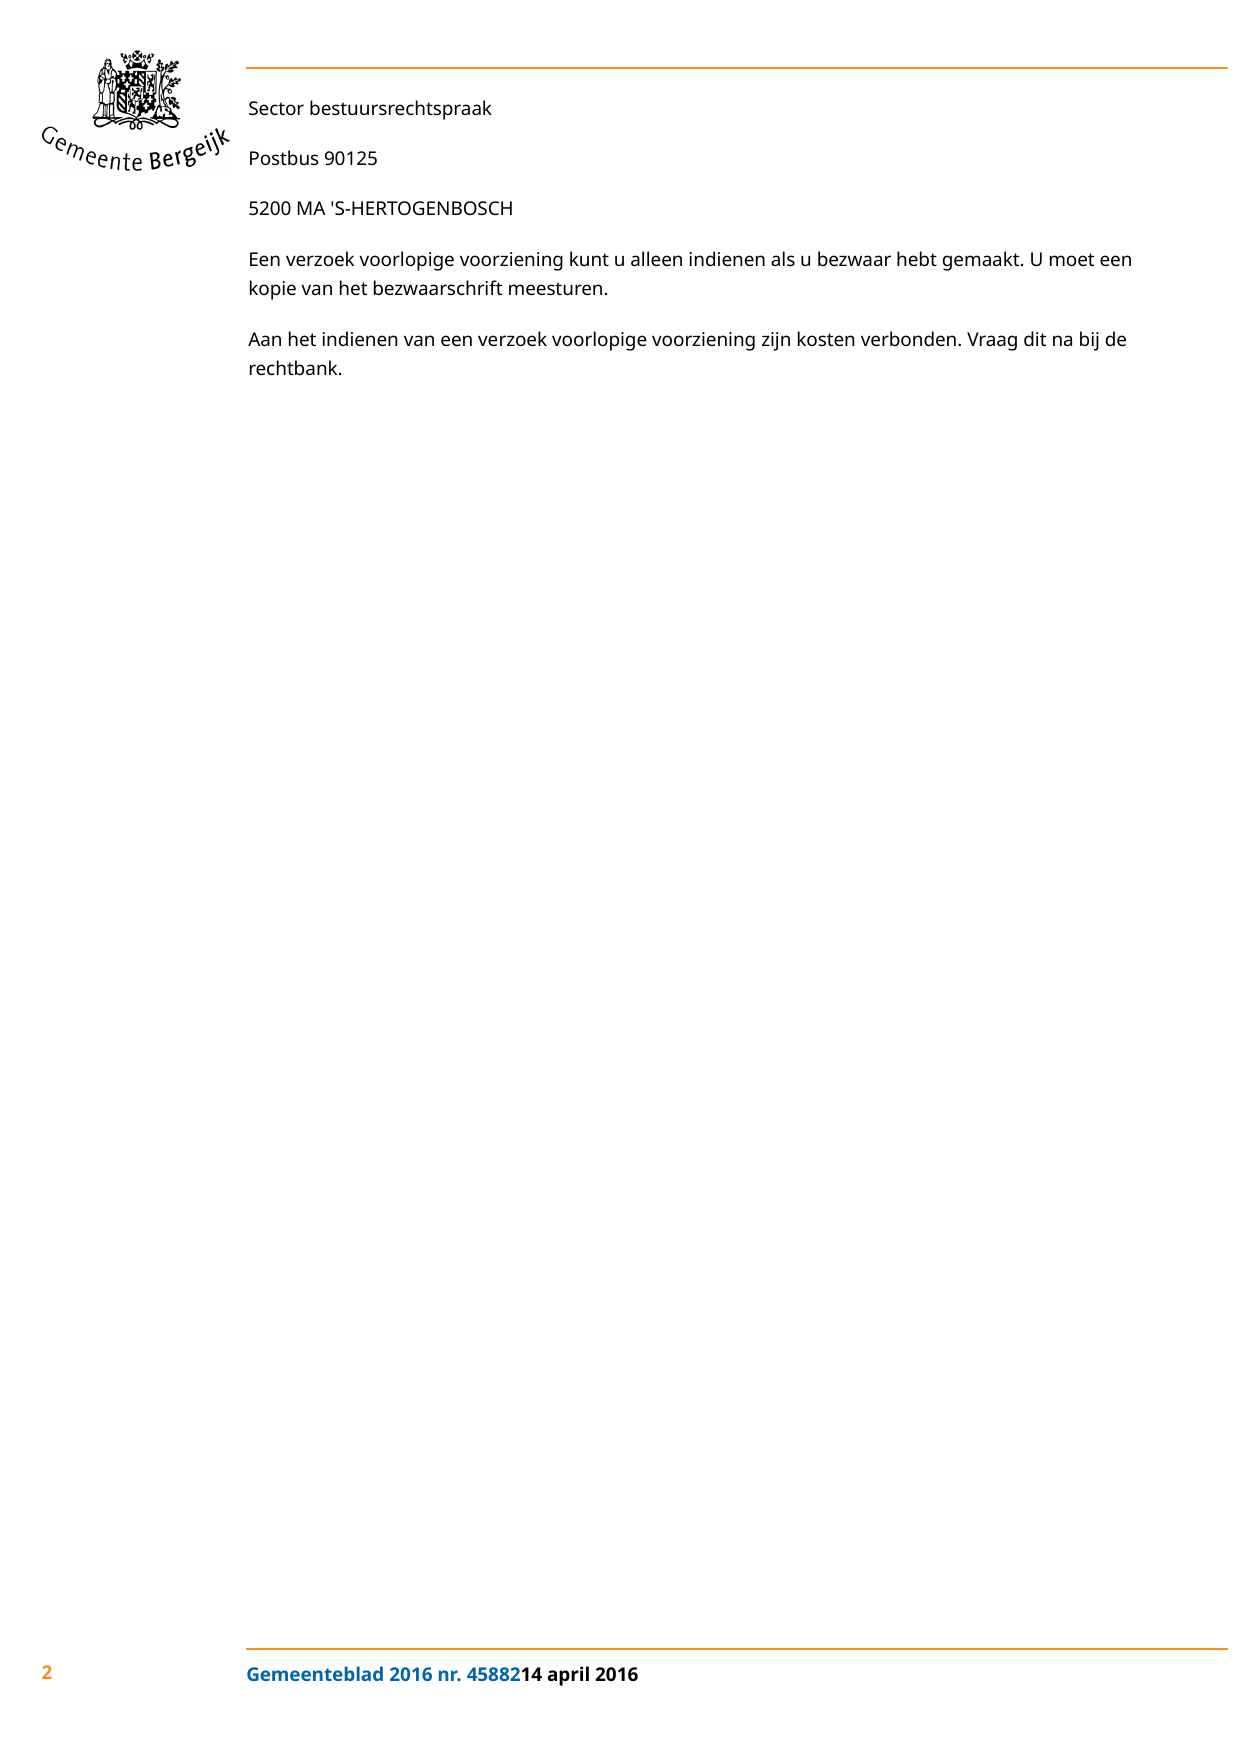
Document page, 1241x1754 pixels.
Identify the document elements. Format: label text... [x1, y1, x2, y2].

text Sector bestuursrechtspraak [248, 95, 1152, 121]
picture [41, 47, 231, 172]
text Postbus 90125 [248, 145, 1152, 171]
text Aan het indienen van een verzoek voorlopige voorziening zijn kosten verbonden. Vraag dit na bij de rechtbank. [248, 326, 1152, 381]
text 5200 MA 'S-HERTOGENBOSCH [248, 196, 1152, 221]
text Een verzoek voorlopige voorziening kunt u alleen indienen als u bezwaar hebt gemaakt. U moet een kopie van het bezwaarschrift meesturen. [248, 246, 1152, 301]
